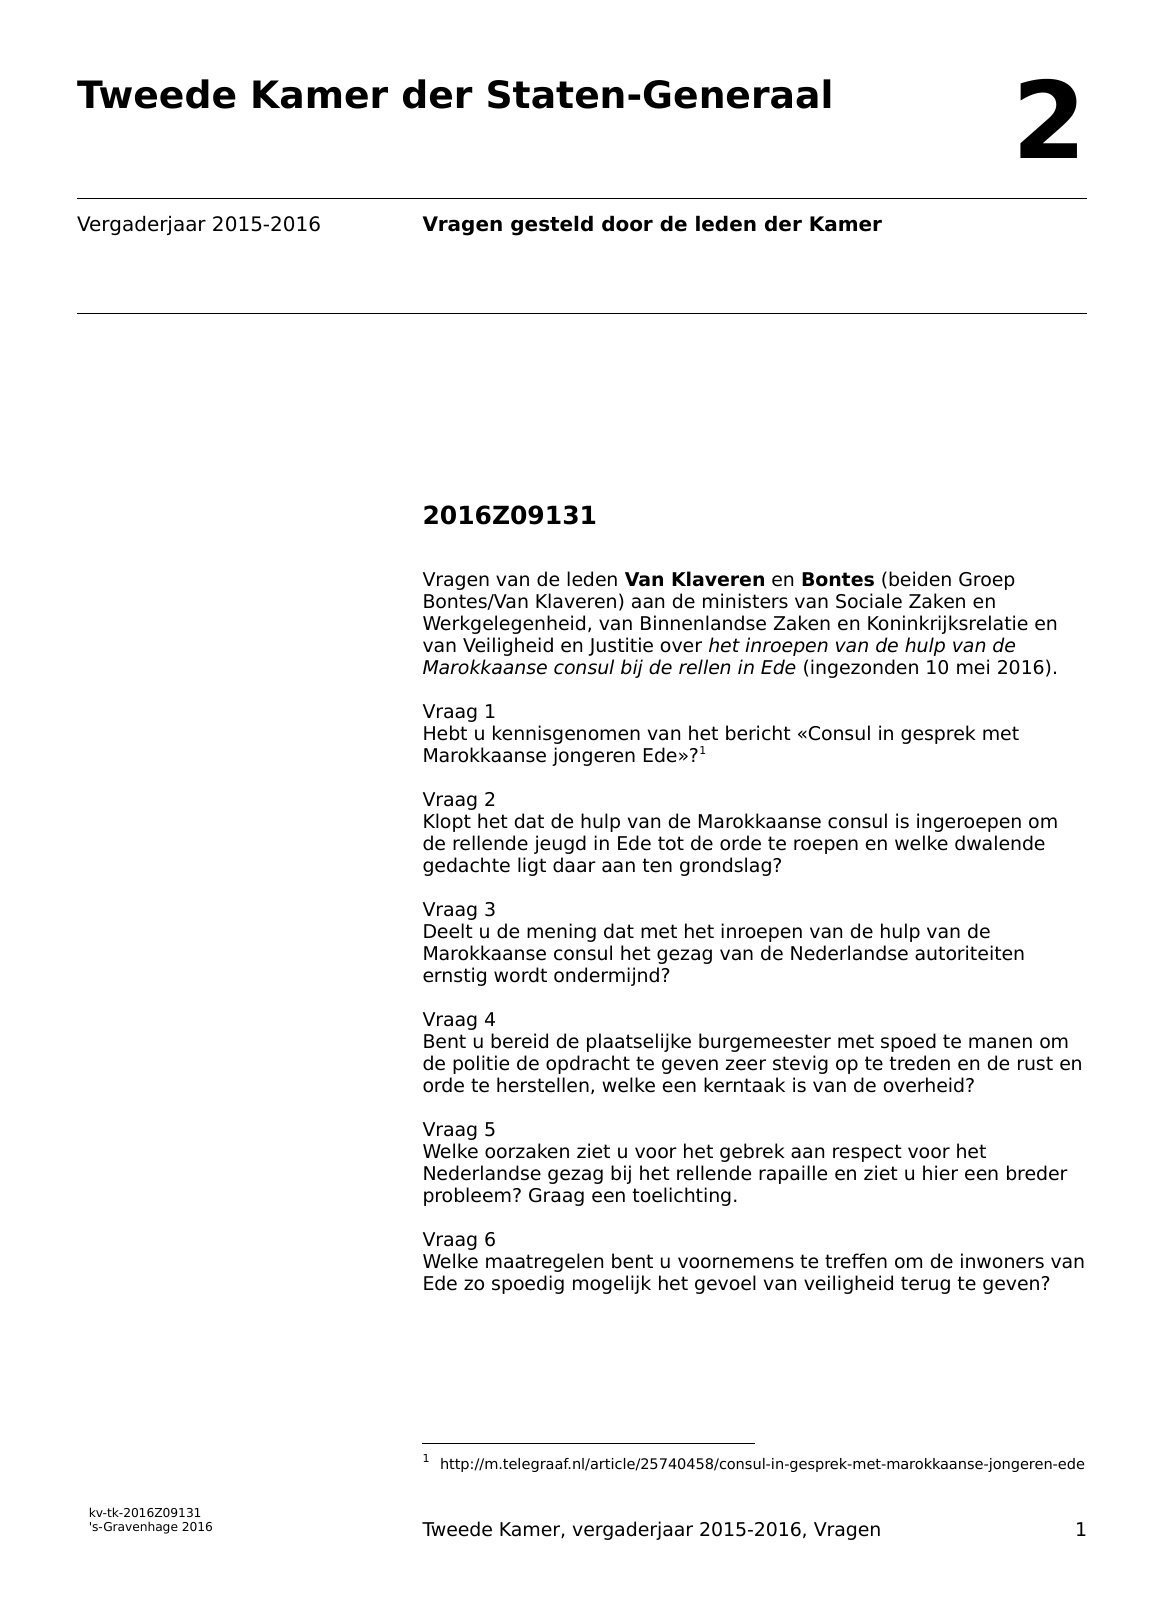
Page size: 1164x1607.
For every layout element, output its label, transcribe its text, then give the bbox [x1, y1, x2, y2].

table_cell Vergaderjaar 2015-2016 [77, 199, 422, 313]
text Hebt u kennisgenomen van het bericht «Consul in gesprek met Marokkaanse jongeren Ede»? [422, 723, 1087, 767]
table_header Tweede Kamer der Staten-Generaal [77, 59, 886, 198]
text Bent u bereid de plaatselijke burgemeester met spoed te manen om de politie de opdracht te geven zeer stevig op te treden en de rust en orde te herstellen, welke een kerntaak is van de overheid? [422, 1031, 1087, 1097]
table_cell Vragen gesteld door de leden der Kamer [422, 199, 1087, 313]
text http://m.telegraaf.nl/article/25740458/consul-in-gesprek-met-marokkaanse-jongeren-ede [422, 1452, 1087, 1474]
text Vraag 1 [422, 701, 1087, 723]
text Klopt het dat de hulp van de Marokkaanse consul is ingeroepen om de rellende jeugd in Ede tot de orde te roepen en welke dwalende gedachte ligt daar aan ten grondslag? [422, 811, 1087, 877]
text Vraag 2 [422, 789, 1087, 811]
table_header 2 [886, 59, 1087, 198]
text Vraag 4 [422, 1009, 1087, 1031]
text Vraag 3 [422, 899, 1087, 921]
text kv-tk-2016Z09131 [88, 1506, 323, 1520]
text Vraag 6 [422, 1229, 1087, 1251]
text 's-Gravenhage 2016 [88, 1520, 323, 1534]
text 2016Z09131 [422, 501, 1087, 531]
text Vraag 5 [422, 1119, 1087, 1141]
text Vragen van de leden Van Klaveren en Bontes (beiden Groep Bontes/Van Klaveren) aan de ministers van Sociale Zaken en Werkgelegenheid, van Binnenlandse Zaken en Koninkrijksrelatie en van Veiligheid en Justitie over het inroepen van de hulp van de Marokkaanse consul bij de rellen in Ede (ingezonden 10 mei 2016). [422, 569, 1087, 679]
text Welke oorzaken ziet u voor het gebrek aan respect voor het Nederlandse gezag bij het rellende rapaille en ziet u hier een breder probleem? Graag een toelichting. [422, 1141, 1087, 1207]
text Welke maatregelen bent u voornemens te treffen om de inwoners van Ede zo spoedig mogelijk het gevoel van veiligheid terug te geven? [422, 1251, 1087, 1295]
text Deelt u de mening dat met het inroepen van de hulp van de Marokkaanse consul het gezag van de Nederlandse autoriteiten ernstig wordt ondermijnd? [422, 921, 1087, 987]
